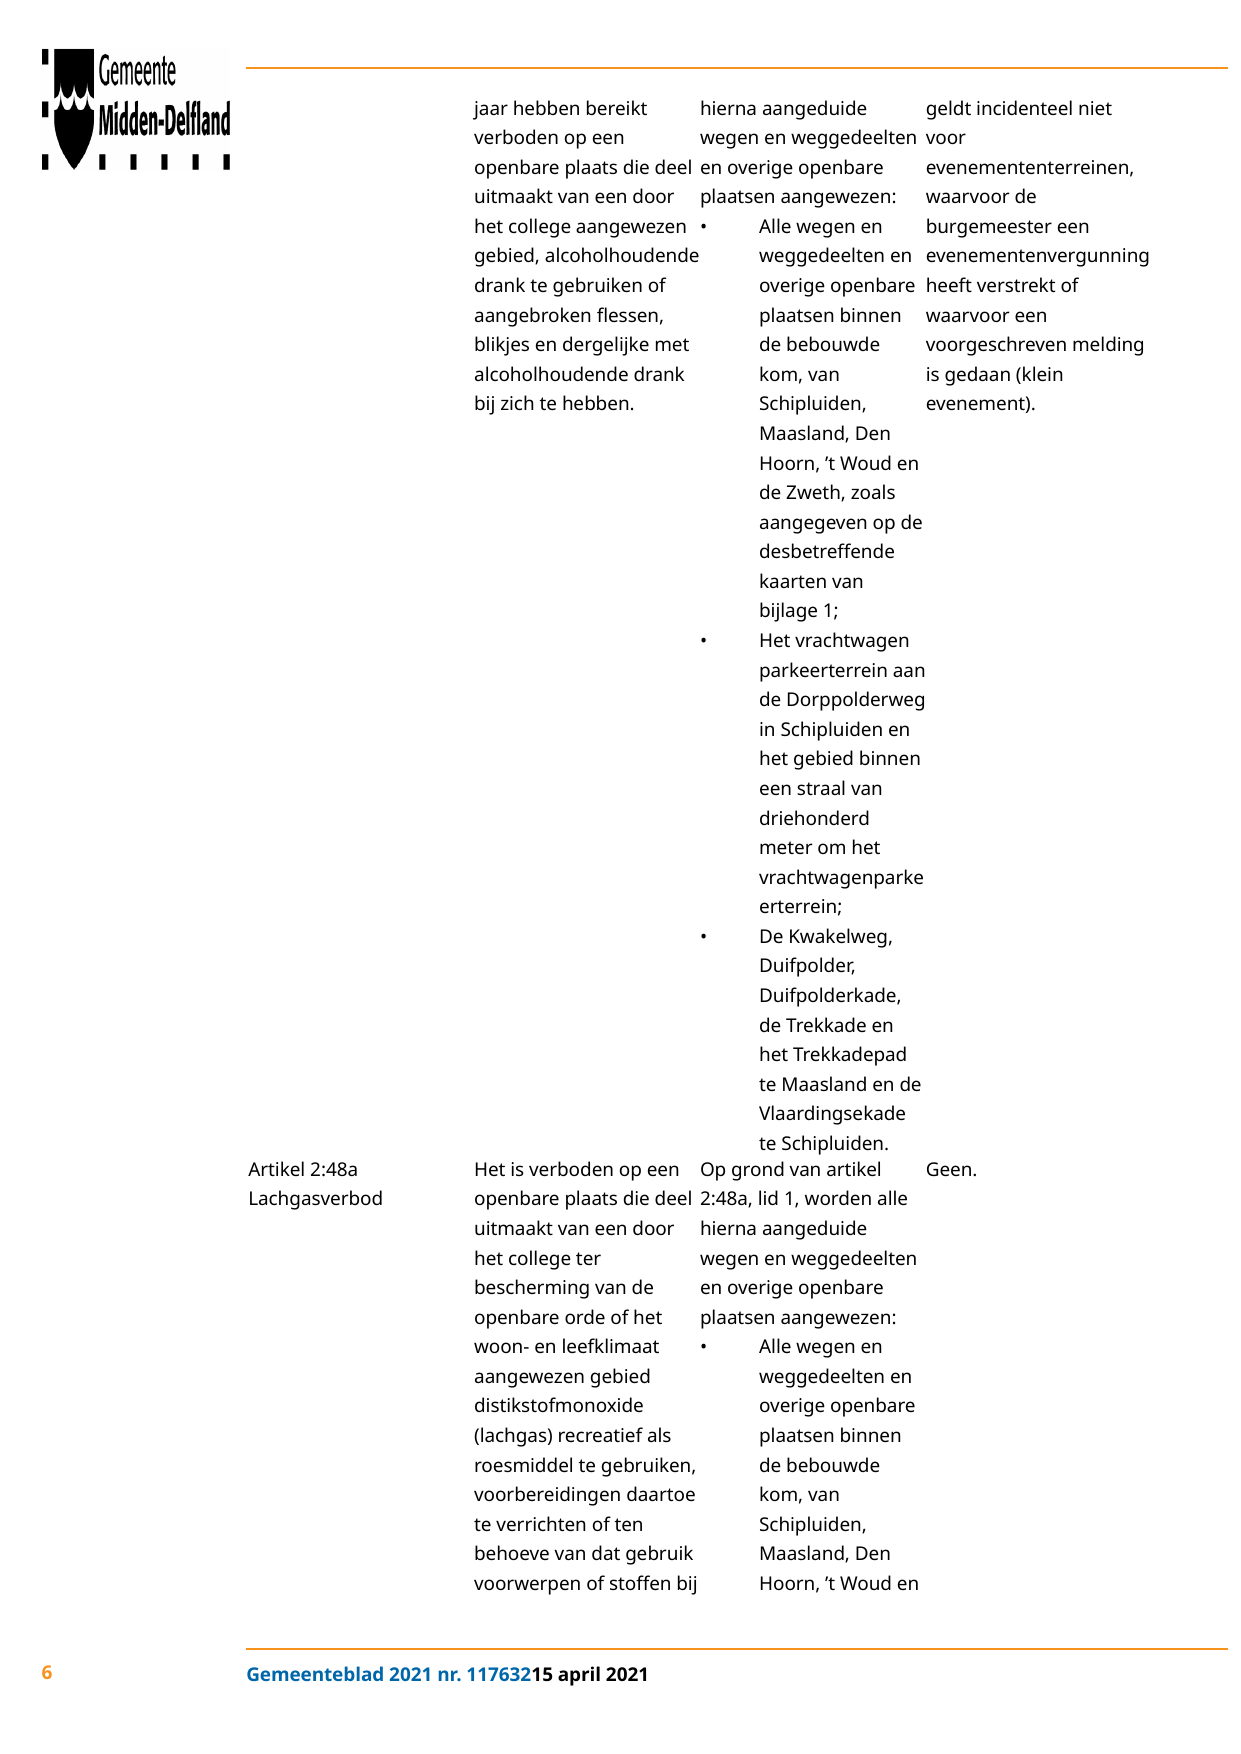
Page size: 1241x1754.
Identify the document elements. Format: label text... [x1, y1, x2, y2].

table_cell Het is verboden op een openbare plaats die deel uitmaakt van een door het college ter bescherming van de openbare orde of het woon- en leefklimaat aangewezen gebied distikstofmonoxide (lachgas) recreatief als roesmiddel te gebruiken, voorbereidingen daartoe te verrichten of ten behoeve van dat gebruik voorwerpen of stoffen bij [474, 1156, 700, 1596]
picture [41, 47, 231, 172]
table_cell geldt incidenteel niet voor evenemententerreinen, waarvoor de burgemeester een evenementenvergunning heeft verstrekt of waarvoor een voorgeschreven melding is gedaan (klein evenement). [926, 95, 1152, 1156]
table_cell Op grond van artikel 2:48a, lid 1, worden alle hierna aangeduide wegen en weggedeelten en overige openbare plaatsen aangewezen: Alle wegen en weggedeelten en overige openbare plaatsen binnen de bebouwde kom, van Schipluiden, Maasland, Den Hoorn, ’t Woud en [700, 1156, 926, 1596]
table_cell hierna aangeduide wegen en weggedeelten en overige openbare plaatsen aangewezen: Alle wegen en weggedeelten en overige openbare plaatsen binnen de bebouwde kom, van Schipluiden, Maasland, Den Hoorn, ’t Woud en de Zweth, zoals aangegeven op de desbetreffende kaarten van bijlage 1; Het vrachtwagen parkeerterrein aan de Dorppolderweg in Schipluiden en het gebied binnen een straal van driehonderd meter om het vrachtwagenparkeerterrein; De Kwakelweg, Duifpolder, Duifpolderkade, de Trekkade en het Trekkadepad te Maasland en de Vlaardingsekade te Schipluiden. [700, 95, 926, 1156]
table_cell Geen. [926, 1156, 1152, 1596]
table_cell [248, 95, 474, 1156]
table_cell Artikel 2:48a Lachgasverbod [248, 1156, 474, 1596]
table_cell jaar hebben bereikt verboden op een openbare plaats die deel uitmaakt van een door het college aangewezen gebied, alcoholhoudende drank te gebruiken of aangebroken flessen, blikjes en dergelijke met alcoholhoudende drank bij zich te hebben. [474, 95, 700, 1156]
